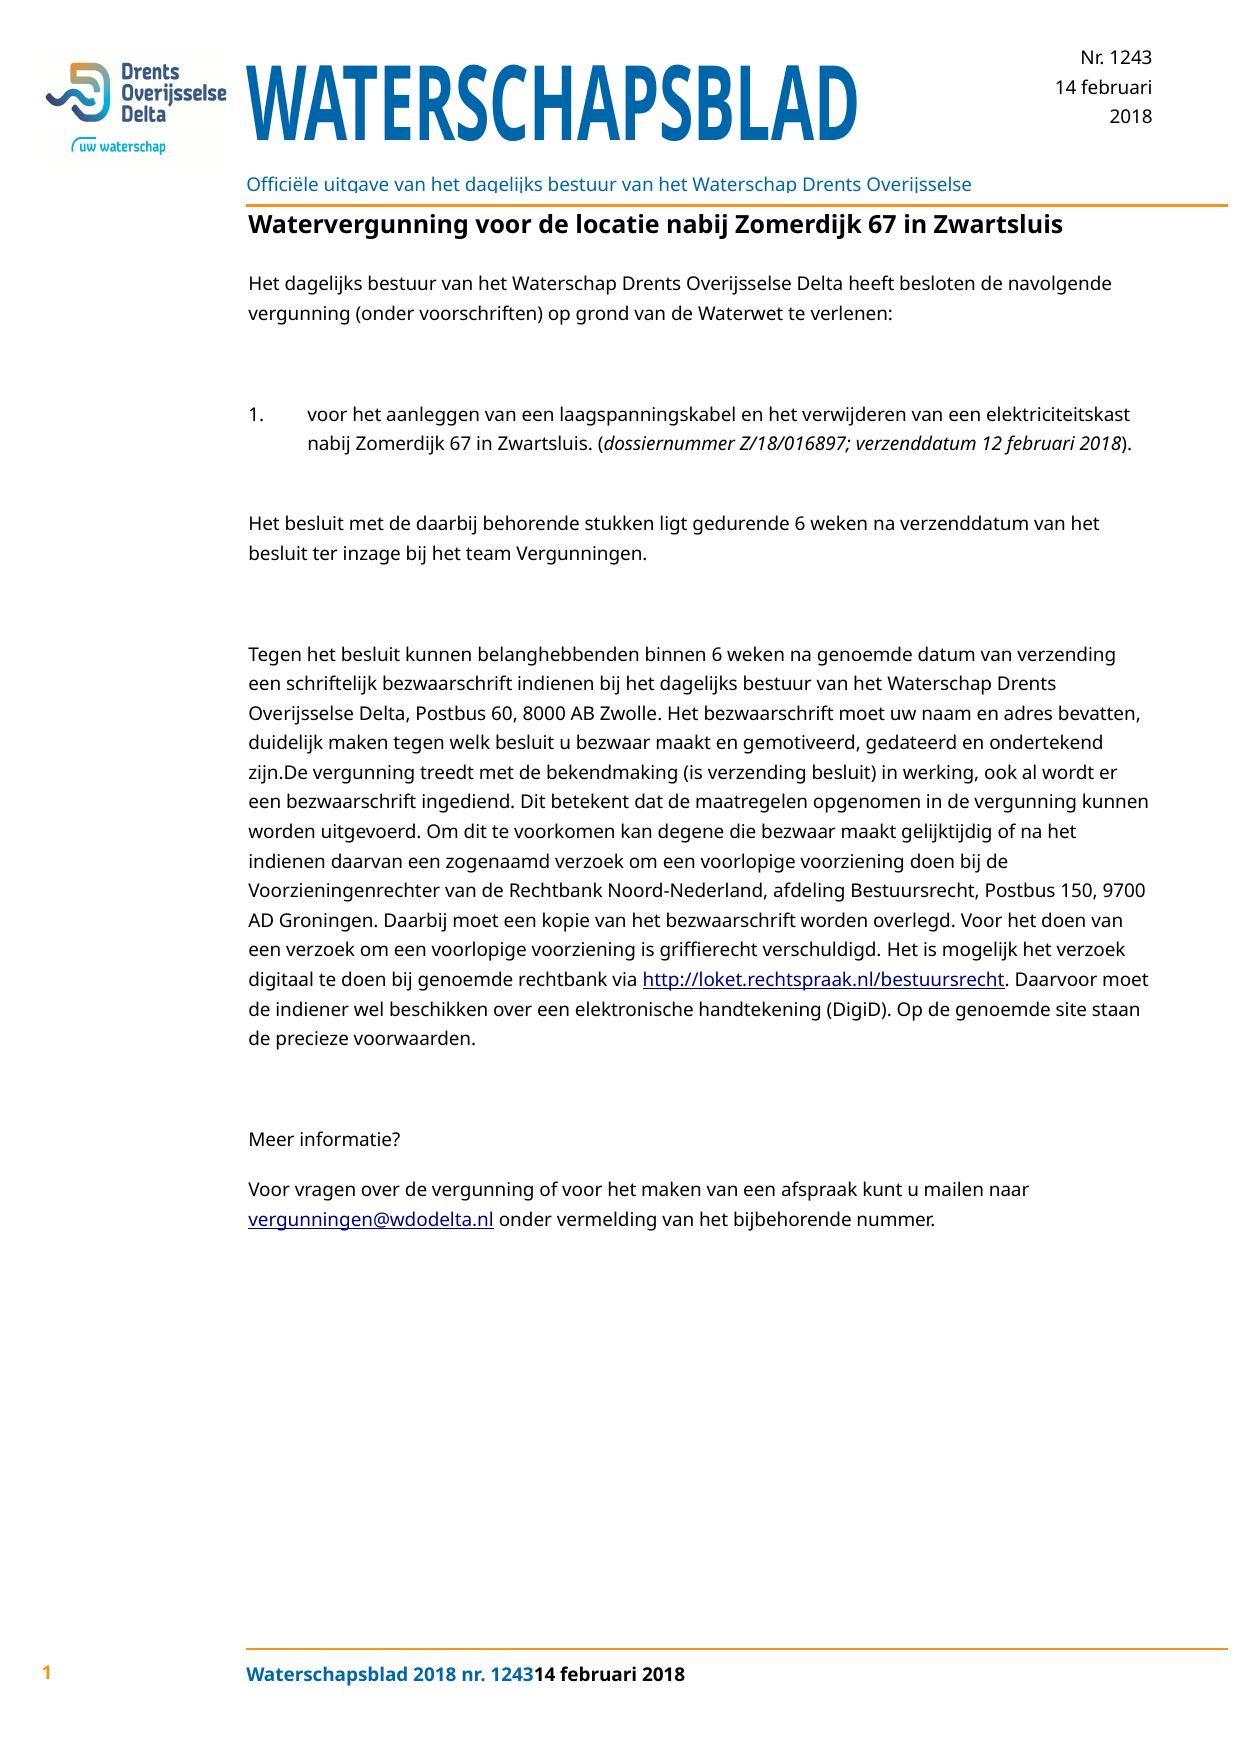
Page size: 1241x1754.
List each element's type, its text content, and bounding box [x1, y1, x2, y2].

text Het dagelijks bestuur van het Waterschap Drents Overijsselse Delta heeft besloten de navolgende vergunning (onder voorschriften) op grond van de Waterwet te verlenen: [248, 270, 1152, 326]
picture [41, 47, 231, 172]
list voor het aanleggen van een laagspanningskabel en het verwijderen van een elektriciteitskast nabij Zomerdijk 67 in Zwartsluis. (dossiernummer Z/18/016897; verzenddatum 12 februari 2018). [248, 401, 1152, 456]
text Watervergunning voor de locatie nabij Zomerdijk 67 in Zwartsluis [248, 207, 1152, 241]
text Voor vragen over de vergunning of voor het maken van een afspraak kunt u mailen naar vergunningen@wdodelta.nl onder vermelding van het bijbehorende nummer. [248, 1177, 1152, 1232]
text Meer informatie? [248, 1126, 1152, 1152]
text Tegen het besluit kunnen belanghebbenden binnen 6 weken na genoemde datum van verzending een schriftelijk bezwaarschrift indienen bij het dagelijks bestuur van het Waterschap Drents Overijsselse Delta, Postbus 60, 8000 AB Zwolle. Het bezwaarschrift moet uw naam en adres bevatten, duidelijk maken tegen welk besluit u bezwaar maakt en gemotiveerd, gedateerd en ondertekend zijn.De vergunning treedt met de bekendmaking (is verzending besluit) in werking, ook al wordt er een bezwaarschrift ingediend. Dit betekent dat de maatregelen opgenomen in de vergunning kunnen worden uitgevoerd. Om dit te voorkomen kan degene die bezwaar maakt gelijktijdig of na het indienen daarvan een zogenaamd verzoek om een voorlopige voorziening doen bij de Voorzieningenrechter van de Rechtbank Noord-Nederland, afdeling Bestuursrecht, Postbus 150, 9700 AD Groningen. Daarbij moet een kopie van het bezwaarschrift worden overlegd. Voor het doen van een verzoek om een voorlopige voorziening is griffierecht verschuldigd. Het is mogelijk het verzoek digitaal te doen bij genoemde rechtbank via http://loket.rechtspraak.nl/bestuursrecht. Daarvoor moet de indiener wel beschikken over een elektronische handtekening (DigiD). Op de genoemde site staan de precieze voorwaarden. [248, 641, 1152, 1051]
text Het besluit met de daarbij behorende stukken ligt gedurende 6 weken na verzenddatum van het besluit ter inzage bij het team Vergunningen. [248, 510, 1152, 566]
